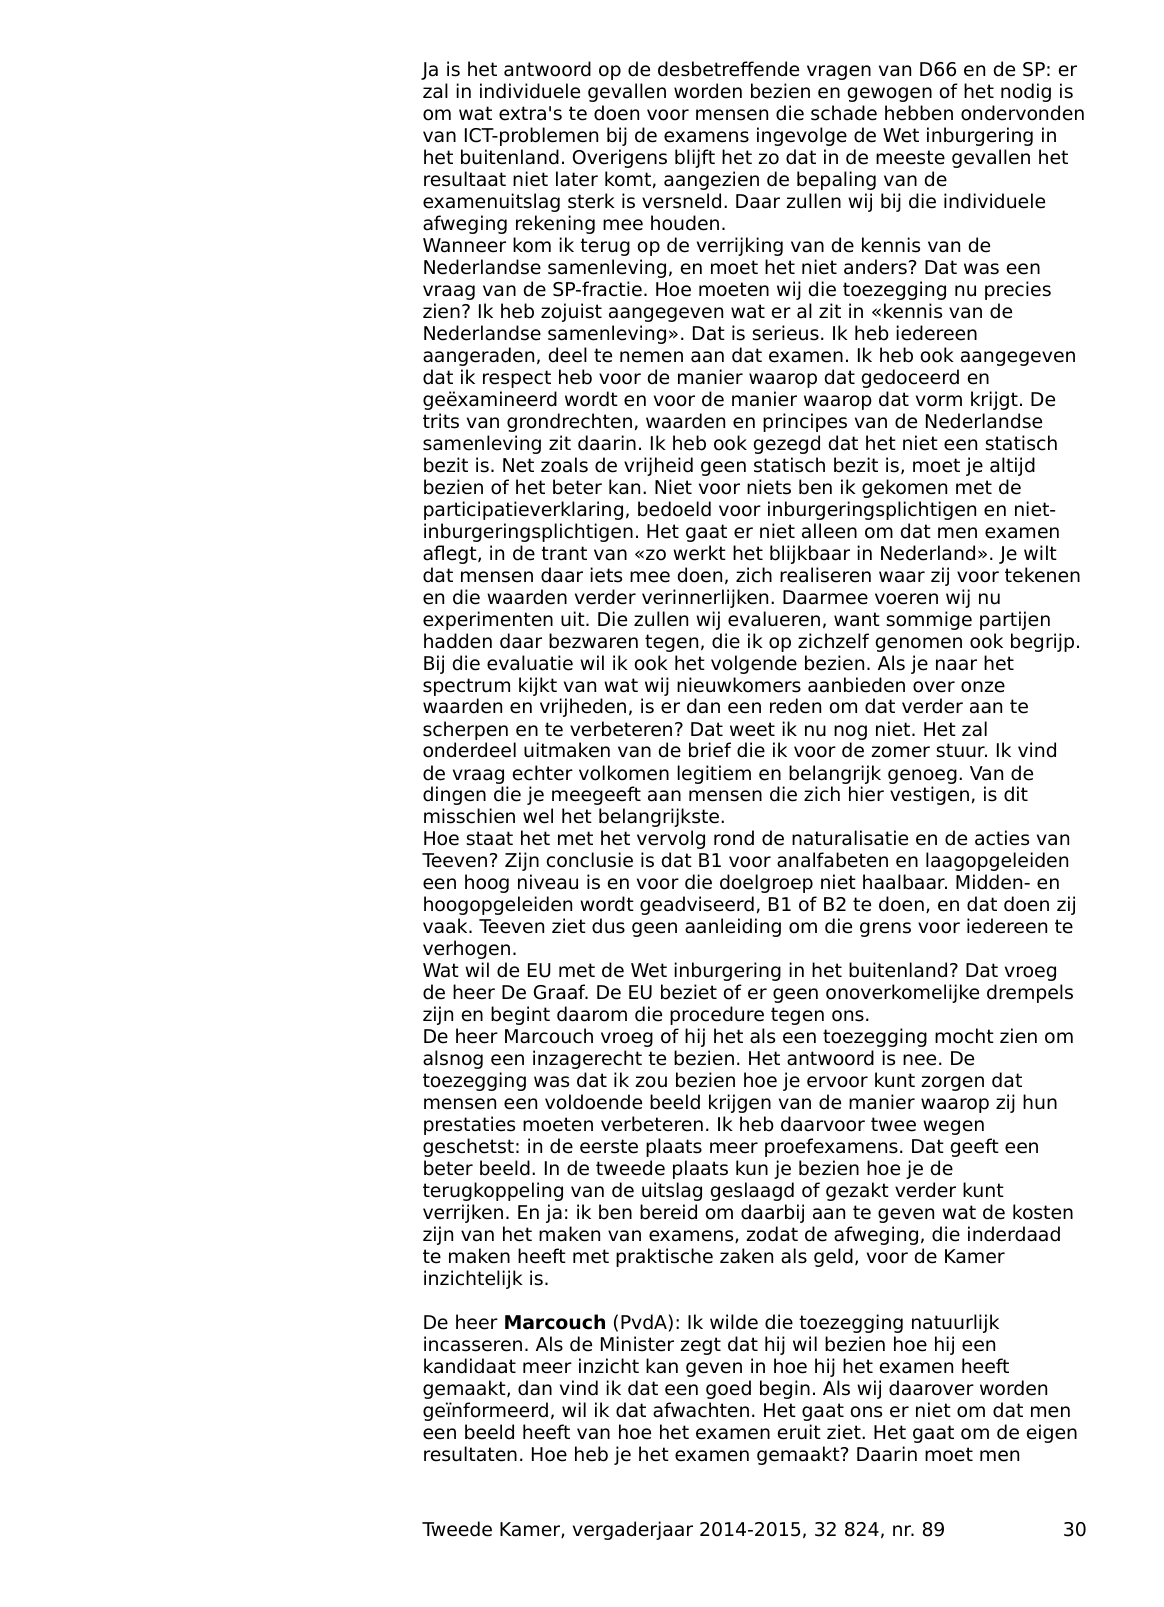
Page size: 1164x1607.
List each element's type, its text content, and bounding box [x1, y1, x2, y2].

text Wanneer kom ik terug op de verrijking van de kennis van de Nederlandse samenleving, en moet het niet anders? Dat was een vraag van de SP-fractie. Hoe moeten wij die toezegging nu precies zien? Ik heb zojuist aangegeven wat er al zit in «kennis van de Nederlandse samenleving». Dat is serieus. Ik heb iedereen aangeraden, deel te nemen aan dat examen. Ik heb ook aangegeven dat ik respect heb voor de manier waarop dat gedoceerd en geëxamineerd wordt en voor de manier waarop dat vorm krijgt. De trits van grondrechten, waarden en principes van de Nederlandse samenleving zit daarin. Ik heb ook gezegd dat het niet een statisch bezit is. Net zoals de vrijheid geen statisch bezit is, moet je altijd bezien of het beter kan. Niet voor niets ben ik gekomen met de participatieverklaring, bedoeld voor inburgeringsplichtigen en niet-inburgeringsplichtigen. Het gaat er niet alleen om dat men examen aflegt, in de trant van «zo werkt het blijkbaar in Nederland». Je wilt dat mensen daar iets mee doen, zich realiseren waar zij voor tekenen en die waarden verder verinnerlijken. Daarmee voeren wij nu experimenten uit. Die zullen wij evalueren, want sommige partijen hadden daar bezwaren tegen, die ik op zichzelf genomen ook begrijp. Bij die evaluatie wil ik ook het volgende bezien. Als je naar het spectrum kijkt van wat wij nieuwkomers aanbieden over onze waarden en vrijheden, is er dan een reden om dat verder aan te scherpen en te verbeteren? Dat weet ik nu nog niet. Het zal onderdeel uitmaken van de brief die ik voor de zomer stuur. Ik vind de vraag echter volkomen legitiem en belangrijk genoeg. Van de dingen die je meegeeft aan mensen die zich hier vestigen, is dit misschien wel het belangrijkste. [422, 235, 1087, 828]
text Hoe staat het met het vervolg rond de naturalisatie en de acties van Teeven? Zijn conclusie is dat B1 voor analfabeten en laagopgeleiden een hoog niveau is en voor die doelgroep niet haalbaar. Midden- en hoogopgeleiden wordt geadviseerd, B1 of B2 te doen, en dat doen zij vaak. Teeven ziet dus geen aanleiding om die grens voor iedereen te verhogen. [422, 828, 1087, 960]
text Ja is het antwoord op de desbetreffende vragen van D66 en de SP: er zal in individuele gevallen worden bezien en gewogen of het nodig is om wat extra's te doen voor mensen die schade hebben ondervonden van ICT-problemen bij de examens ingevolge de Wet inburgering in het buitenland. Overigens blijft het zo dat in de meeste gevallen het resultaat niet later komt, aangezien de bepaling van de examenuitslag sterk is versneld. Daar zullen wij bij die individuele afweging rekening mee houden. [422, 59, 1087, 235]
text Wat wil de EU met de Wet inburgering in het buitenland? Dat vroeg de heer De Graaf. De EU beziet of er geen onoverkomelijke drempels zijn en begint daarom die procedure tegen ons. [422, 960, 1087, 1026]
text De heer Marcouch vroeg of hij het als een toezegging mocht zien om alsnog een inzagerecht te bezien. Het antwoord is nee. De toezegging was dat ik zou bezien hoe je ervoor kunt zorgen dat mensen een voldoende beeld krijgen van de manier waarop zij hun prestaties moeten verbeteren. Ik heb daarvoor twee wegen geschetst: in de eerste plaats meer proefexamens. Dat geeft een beter beeld. In de tweede plaats kun je bezien hoe je de terugkoppeling van de uitslag geslaagd of gezakt verder kunt verrijken. En ja: ik ben bereid om daarbij aan te geven wat de kosten zijn van het maken van examens, zodat de afweging, die inderdaad te maken heeft met praktische zaken als geld, voor de Kamer inzichtelijk is. [422, 1026, 1087, 1290]
text De heer Marcouch (PvdA): Ik wilde die toezegging natuurlijk incasseren. Als de Minister zegt dat hij wil bezien hoe hij een kandidaat meer inzicht kan geven in hoe hij het examen heeft gemaakt, dan vind ik dat een goed begin. Als wij daarover worden geïnformeerd, wil ik dat afwachten. Het gaat ons er niet om dat men een beeld heeft van hoe het examen eruit ziet. Het gaat om de eigen resultaten. Hoe heb je het examen gemaakt? Daarin moet men [422, 1312, 1087, 1466]
